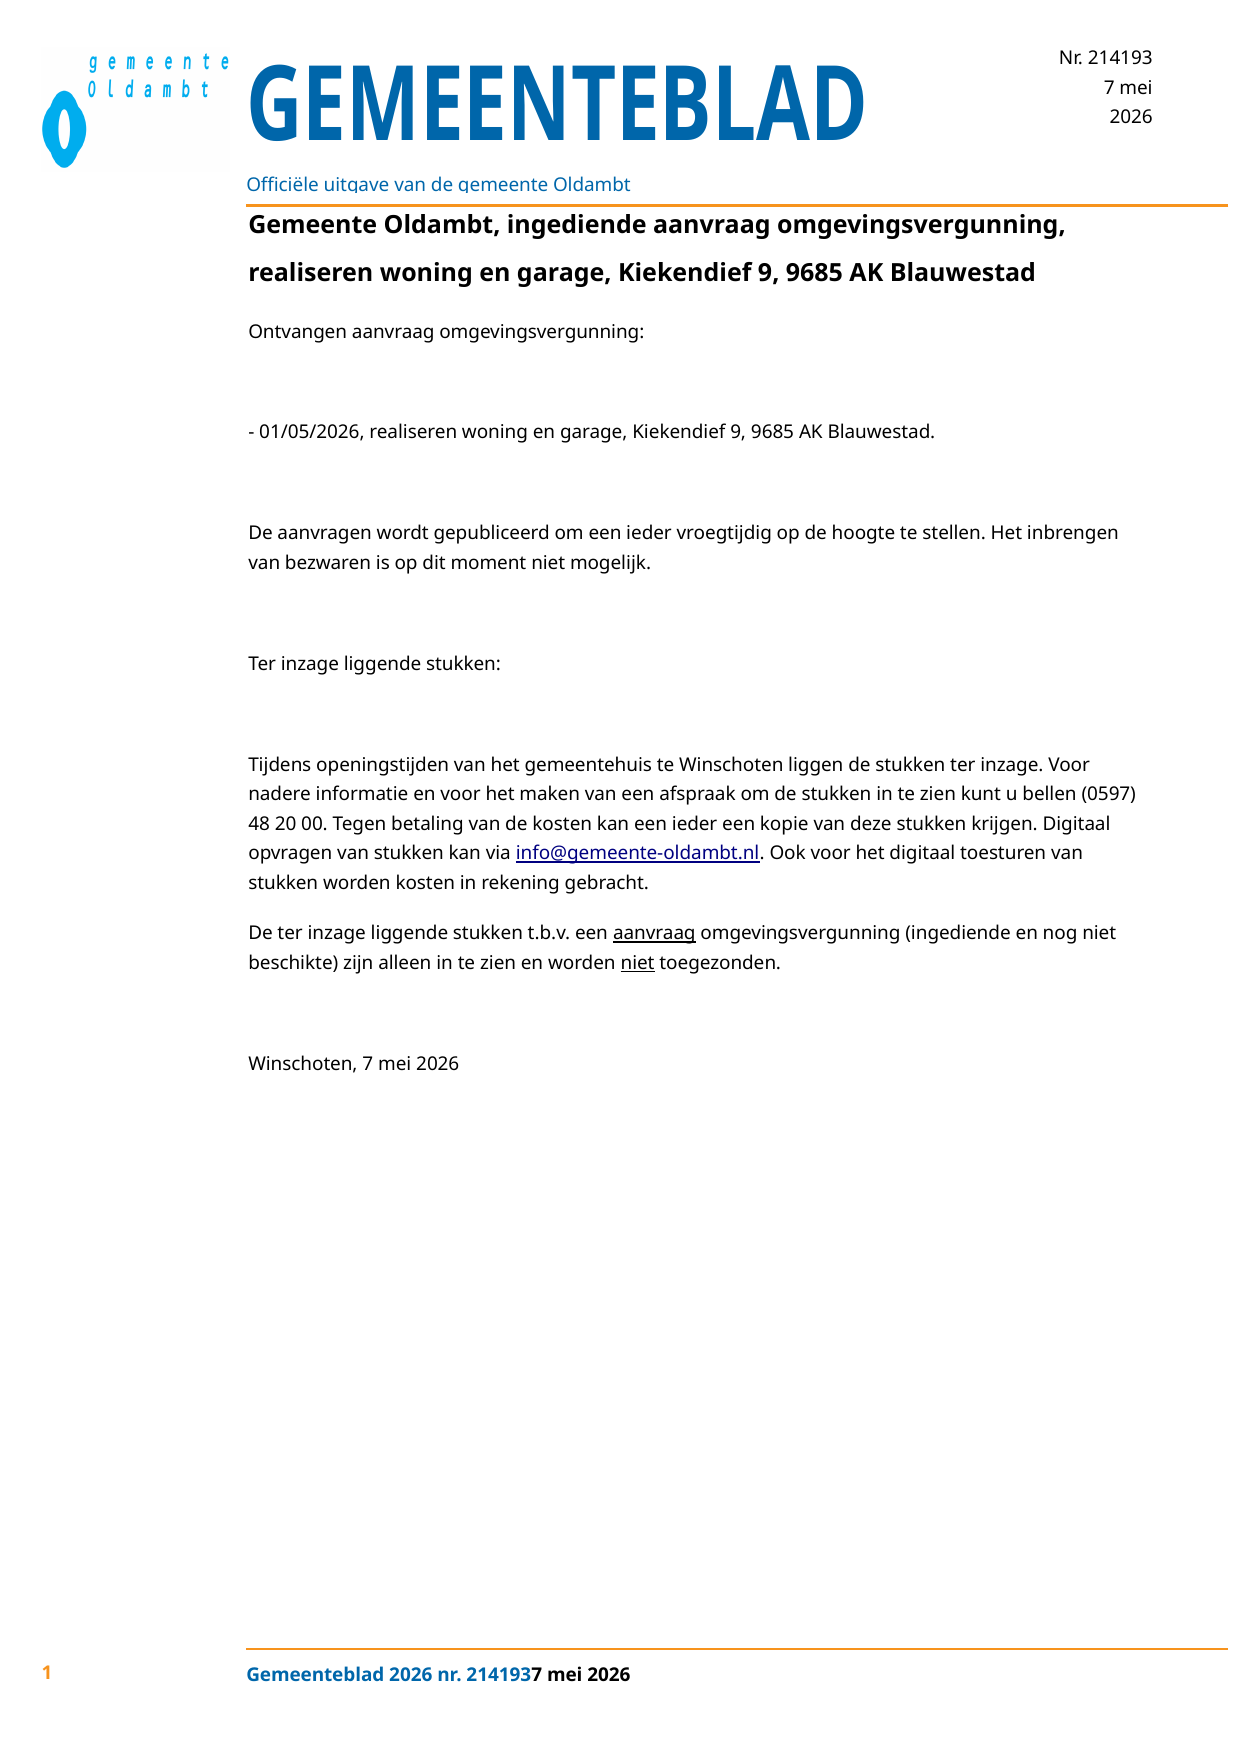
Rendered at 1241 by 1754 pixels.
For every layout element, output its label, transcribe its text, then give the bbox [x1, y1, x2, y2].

picture [41, 47, 231, 172]
text De aanvragen wordt gepubliceerd om een ieder vroegtijdig op de hoogte te stellen. Het inbrengen van bezwaren is op dit moment niet mogelijk. [248, 519, 1152, 575]
text Winschoten, 7 mei 2026 [248, 1050, 1152, 1076]
text Tijdens openingstijden van het gemeentehuis te Winschoten liggen de stukken ter inzage. Voor nadere informatie en voor het maken van een afspraak om de stukken in te zien kunt u bellen (0597) 48 20 00. Tegen betaling van de kosten kan een ieder een kopie van deze stukken krijgen. Digitaal opvragen van stukken kan via info@gemeente-oldambt.nl. Ook voor het digitaal toesturen van stukken worden kosten in rekening gebracht. [248, 751, 1152, 895]
text De ter inzage liggende stukken t.b.v. een aanvraag omgevingsvergunning (ingediende en nog niet beschikte) zijn alleen in te zien en worden niet toegezonden. [248, 919, 1152, 975]
text Gemeente Oldambt, ingediende aanvraag omgevingsvergunning, realiseren woning en garage, Kiekendief 9, 9685 AK Blauwestad [248, 207, 1152, 288]
text - 01/05/2026, realiseren woning en garage, Kiekendief 9, 9685 AK Blauwestad. [248, 419, 1152, 444]
text Ontvangen aanvraag omgevingsvergunning: [248, 318, 1152, 344]
text Ter inzage liggende stukken: [248, 650, 1152, 676]
